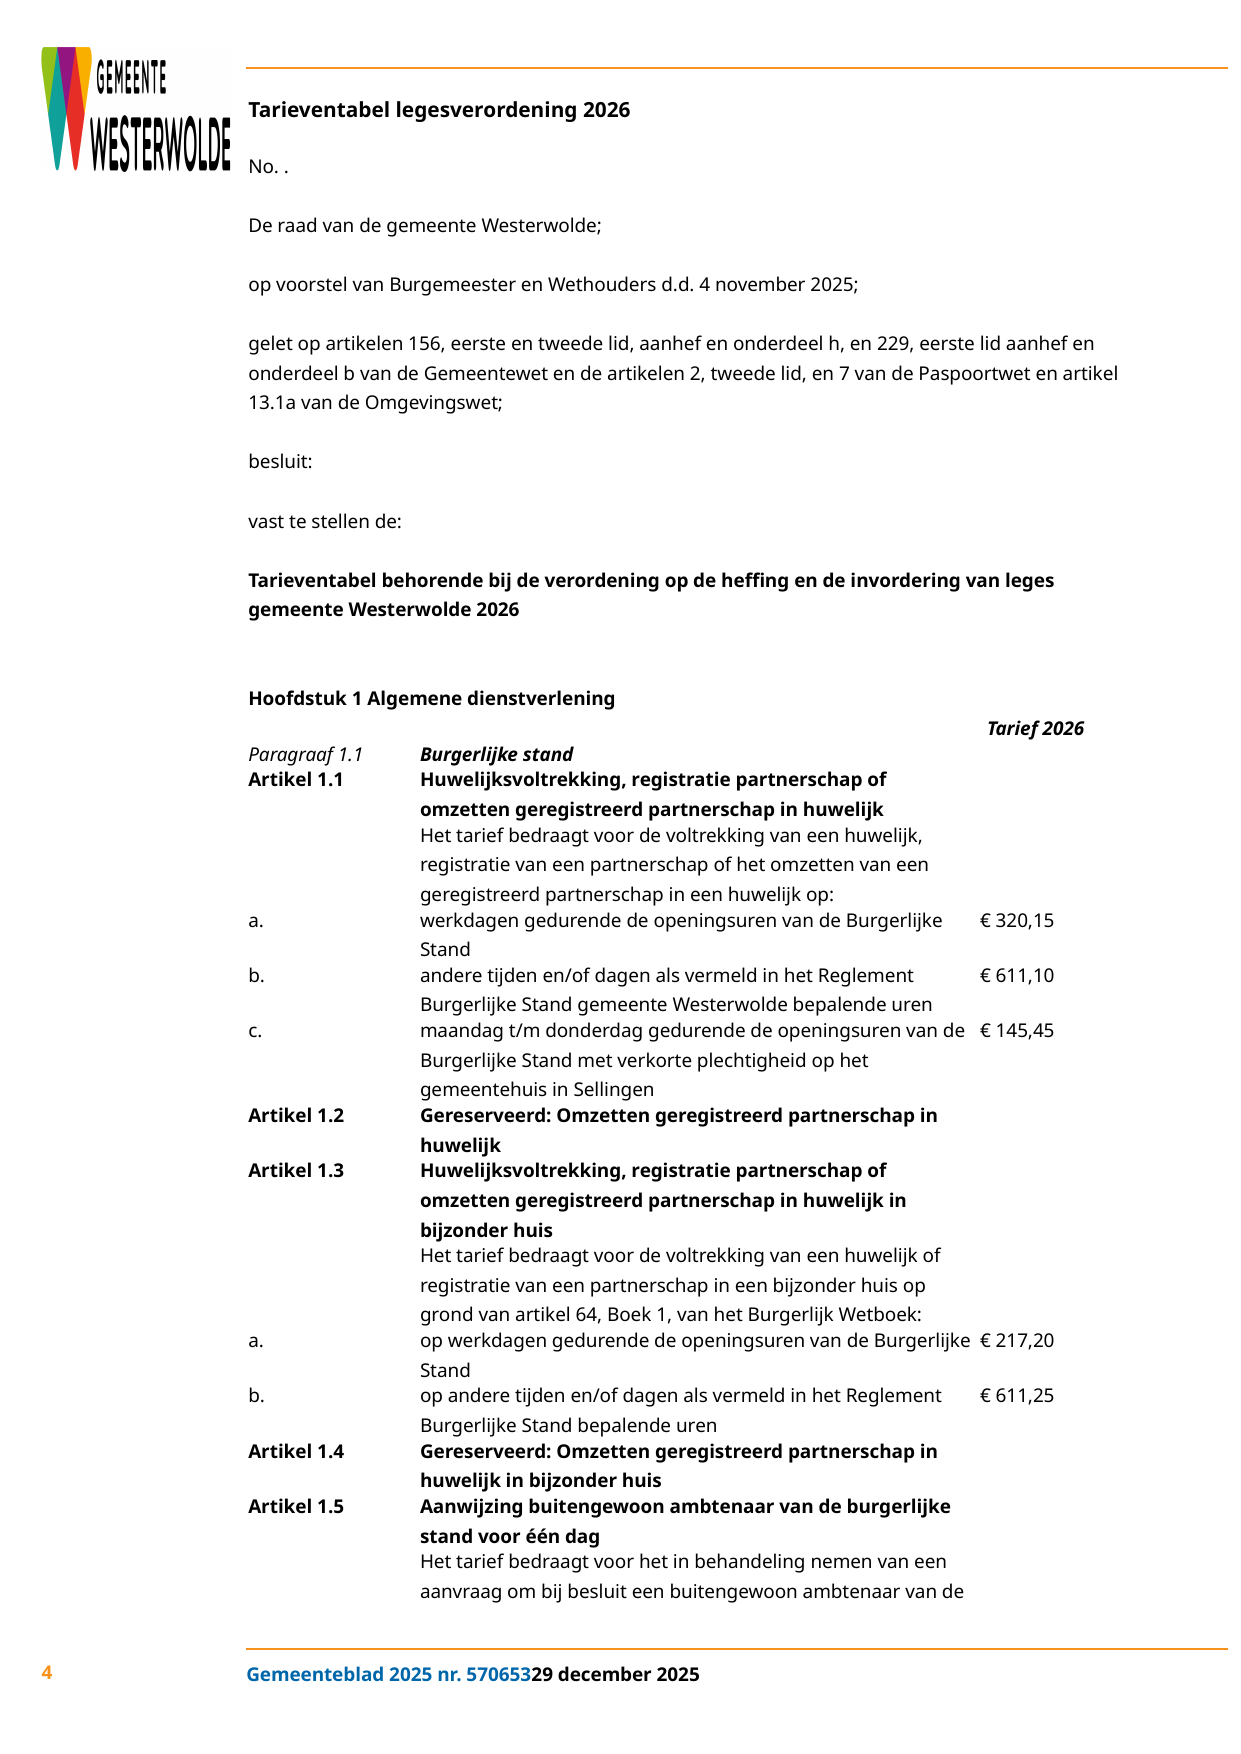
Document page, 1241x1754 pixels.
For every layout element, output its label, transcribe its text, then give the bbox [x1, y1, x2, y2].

table_cell Artikel 1.2 [248, 1102, 420, 1158]
table_cell Artikel 1.1 [248, 767, 420, 822]
table_cell [980, 822, 1152, 907]
text op voorstel van Burgemeester en Wethouders d.d. 4 november 2025; [248, 271, 1152, 297]
table_cell Huwelijksvoltrekking, registratie partnerschap of omzetten geregistreerd partnerschap in huwelijk in bijzonder huis [420, 1158, 980, 1242]
table_cell € 145,45 [980, 1018, 1152, 1102]
table_cell maandag t/m donderdag gedurende de openingsuren van de Burgerlijke Stand met verkorte plechtigheid op het gemeentehuis in Sellingen [420, 1018, 980, 1102]
table_cell Artikel 1.4 [248, 1438, 420, 1493]
text vast te stellen de: [248, 508, 1152, 534]
table_cell [980, 767, 1152, 822]
text gelet op artikelen 156, eerste en tweede lid, aanhef en onderdeel h, en 229, eerste lid aanhef en onderdeel b van de Gemeentewet en de artikelen 2, tweede lid, en 7 van de Paspoortwet en artikel 13.1a van de Omgevingswet; [248, 330, 1152, 415]
table_cell [980, 1493, 1152, 1549]
table_cell a. [248, 1328, 420, 1383]
table_cell Huwelijksvoltrekking, registratie partnerschap of omzetten geregistreerd partnerschap in huwelijk [420, 767, 980, 822]
table_cell op werkdagen gedurende de openingsuren van de Burgerlijke Stand [420, 1328, 980, 1383]
table_cell [980, 1102, 1152, 1158]
table_cell Het tarief bedraagt voor de voltrekking van een huwelijk of registratie van een partnerschap in een bijzonder huis op grond van artikel 64, Boek 1, van het Burgerlijk Wetboek: [420, 1243, 980, 1327]
table_cell Artikel 1.3 [248, 1158, 420, 1242]
text De raad van de gemeente Westerwolde; [248, 212, 1152, 238]
table_cell [980, 1549, 1152, 1604]
table_cell [248, 822, 420, 907]
table_cell Aanwijzing buitengewoon ambtenaar van de burgerlijke stand voor één dag [420, 1493, 980, 1549]
table_cell op andere tijden en/of dagen als vermeld in het Reglement Burgerlijke Stand bepalende uren [420, 1383, 980, 1438]
table_cell Gereserveerd: Omzetten geregistreerd partnerschap in huwelijk in bijzonder huis [420, 1438, 980, 1493]
table_cell [980, 1158, 1152, 1242]
table_cell [248, 1549, 420, 1604]
table_cell Het tarief bedraagt voor het in behandeling nemen van een aanvraag om bij besluit een buitengewoon ambtenaar van de [420, 1549, 980, 1604]
table_cell [980, 1438, 1152, 1493]
table_cell Het tarief bedraagt voor de voltrekking van een huwelijk, registratie van een partnerschap of het omzetten van een geregistreerd partnerschap in een huwelijk op: [420, 822, 980, 907]
table_cell [980, 1243, 1152, 1327]
table_cell werkdagen gedurende de openingsuren van de Burgerlijke Stand [420, 907, 980, 962]
table_cell c. [248, 1018, 420, 1102]
picture [41, 47, 231, 172]
table_cell € 611,25 [980, 1383, 1152, 1438]
table_cell € 217,20 [980, 1328, 1152, 1383]
table_cell Artikel 1.5 [248, 1493, 420, 1549]
table_header [248, 715, 420, 741]
table_header Tarief 2026 [980, 715, 1152, 741]
table_cell a. [248, 907, 420, 962]
table_cell andere tijden en/of dagen als vermeld in het Reglement Burgerlijke Stand gemeente Westerwolde bepalende uren [420, 962, 980, 1017]
table_cell [248, 1243, 420, 1327]
table_cell € 320,15 [980, 907, 1152, 962]
table_header [420, 715, 980, 741]
table_cell Paragraaf 1.1 [248, 741, 420, 767]
table_cell b. [248, 1383, 420, 1438]
text Tarieventabel behorende bij de verordening op de heffing en de invordering van leges gemeente Westerwolde 2026 [248, 567, 1152, 622]
table_cell € 611,10 [980, 962, 1152, 1017]
table_cell [980, 741, 1152, 767]
table_cell b. [248, 962, 420, 1017]
text Tarieventabel legesverordening 2026 [248, 95, 1152, 123]
text Hoofdstuk 1 Algemene dienstverlening [248, 685, 1152, 711]
text No. . [248, 153, 1152, 179]
table_cell Burgerlijke stand [420, 741, 980, 767]
table_cell Gereserveerd: Omzetten geregistreerd partnerschap in huwelijk [420, 1102, 980, 1158]
text besluit: [248, 449, 1152, 474]
